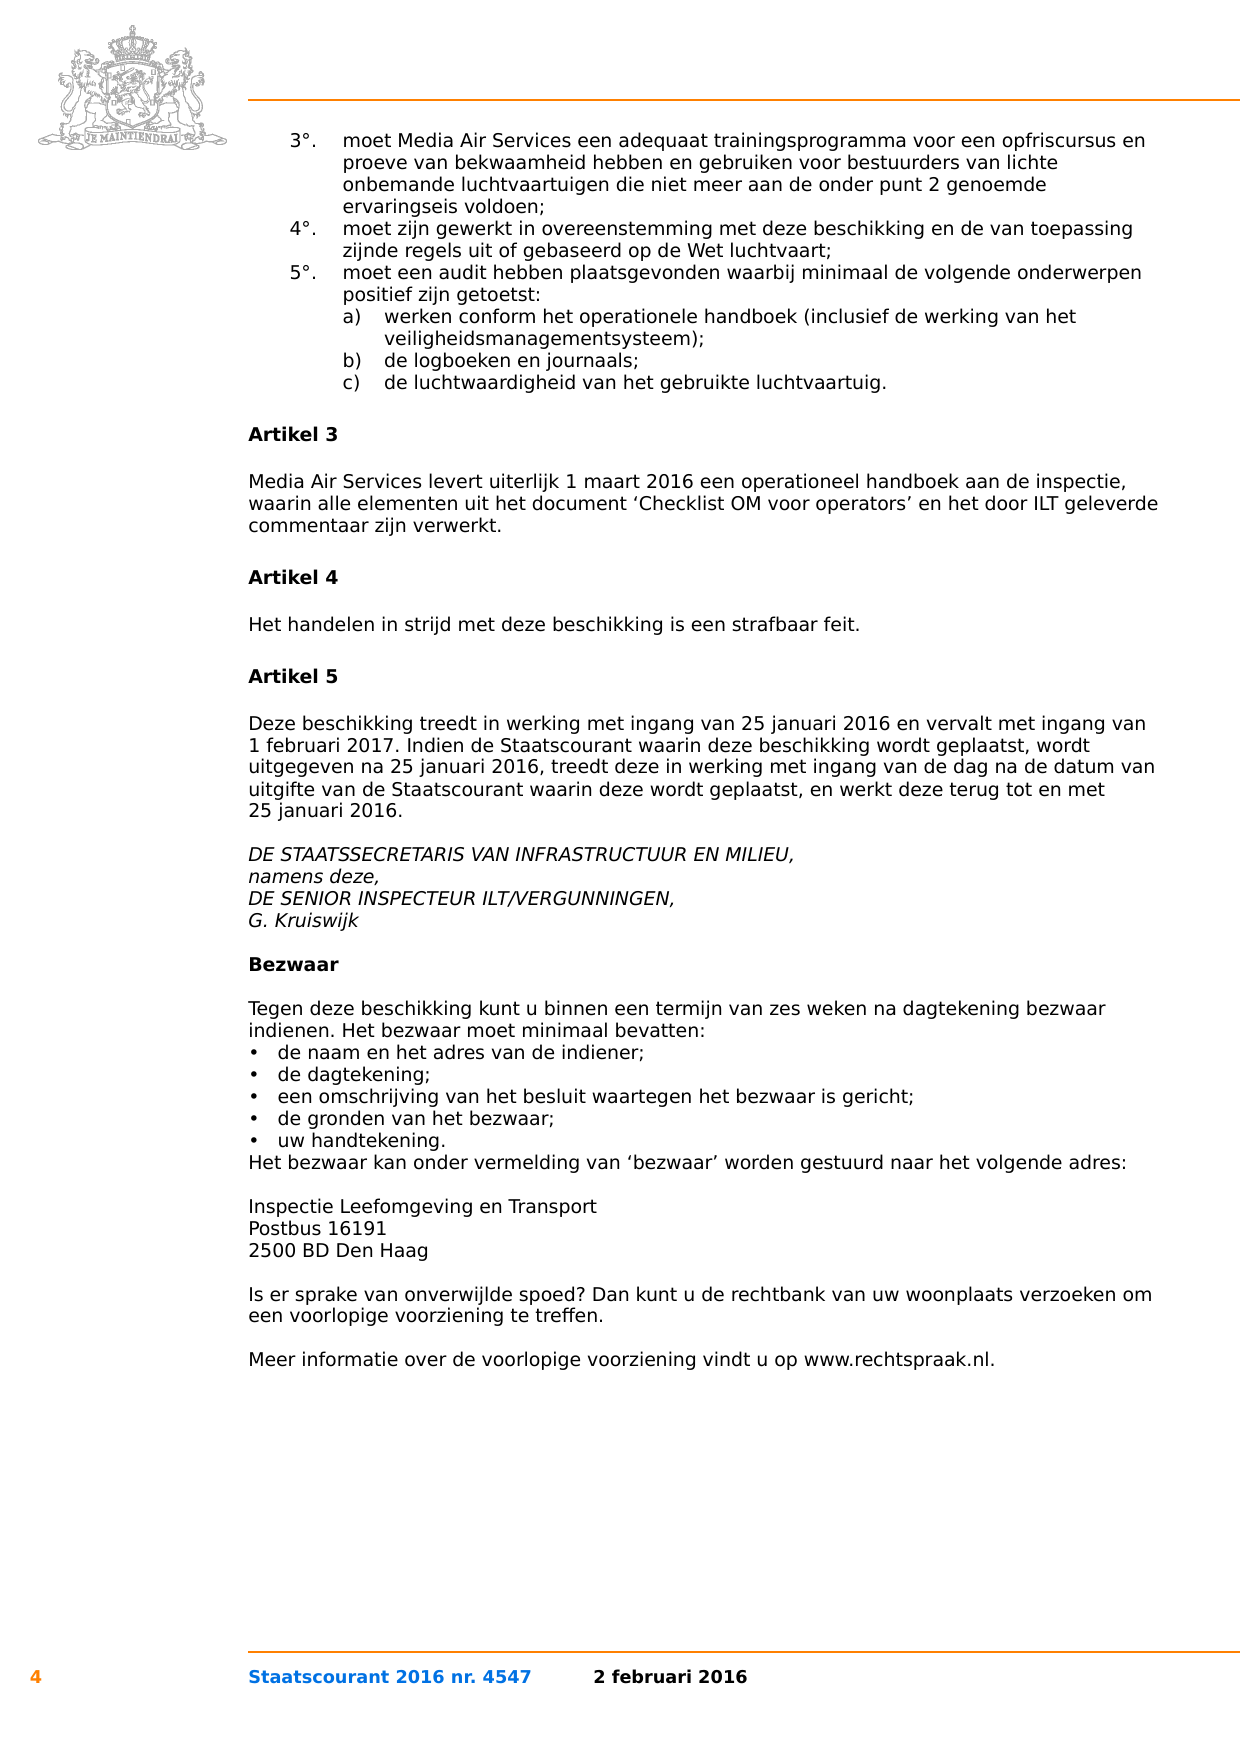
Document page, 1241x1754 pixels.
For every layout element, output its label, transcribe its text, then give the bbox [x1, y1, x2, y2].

text c) de luchtwaardigheid van het gebruikte luchtvaartuig. [342, 372, 1163, 394]
text b) de logboeken en journaals; [342, 350, 1163, 372]
text 4°. moet zijn gewerkt in overeenstemming met deze beschikking en de van toepassing zijnde regels uit of gebaseerd op de Wet luchtvaart; [289, 218, 1163, 262]
text Meer informatie over de voorlopige voorziening vindt u op www.rechtspraak.nl. [248, 1349, 1163, 1371]
subtitle Artikel 4 [248, 567, 1163, 588]
text Inspectie Leefomgeving en Transport [248, 1196, 1163, 1218]
subtitle Artikel 5 [248, 666, 1163, 687]
text Het handelen in strijd met deze beschikking is een strafbaar feit. [248, 613, 1163, 636]
text • de gronden van het bezwaar; [248, 1108, 1163, 1130]
picture [38, 25, 227, 150]
text Tegen deze beschikking kunt u binnen een termijn van zes weken na dagtekening bezwaar indienen. Het bezwaar moet minimaal bevatten: [248, 998, 1163, 1042]
text 5°. moet een audit hebben plaatsgevonden waarbij minimaal de volgende onderwerpen positief zijn getoetst: [289, 262, 1163, 306]
text Media Air Services levert uiterlijk 1 maart 2016 een operationeel handboek aan de inspectie, waarin alle elementen uit het document ‘Checklist OM voor operators’ en het door ILT geleverde commentaar zijn verwerkt. [248, 471, 1163, 537]
text a) werken conform het operationele handboek (inclusief de werking van het veiligheidsmanagementsysteem); [342, 306, 1163, 350]
text Postbus 16191 [248, 1218, 1163, 1239]
text 3°. moet Media Air Services een adequaat trainingsprogramma voor een opfriscursus en proeve van bekwaamheid hebben en gebruiken voor bestuurders van lichte onbemande luchtvaartuigen die niet meer aan de onder punt 2 genoemde ervaringseis voldoen; [289, 130, 1163, 218]
text DE STAATSSECRETARIS VAN INFRASTRUCTUUR EN MILIEU, namens deze, DE SENIOR INSPECTEUR ILT/VERGUNNINGEN, G. Kruiswijk [248, 844, 1163, 932]
text • de naam en het adres van de indiener; [248, 1042, 1163, 1064]
subtitle Artikel 3 [248, 424, 1163, 446]
text Deze beschikking treedt in werking met ingang van 25 januari 2016 en vervalt met ingang van 1 februari 2017. Indien de Staatscourant waarin deze beschikking wordt geplaatst, wordt uitgegeven na 25 januari 2016, treedt deze in werking met ingang van de dag na de datum van uitgifte van de Staatscourant waarin deze wordt geplaatst, en werkt deze terug tot en met 25 januari 2016. [248, 712, 1163, 822]
text • uw handtekening. [248, 1130, 1163, 1152]
text • de dagtekening; [248, 1064, 1163, 1086]
text Is er sprake van onverwijlde spoed? Dan kunt u de rechtbank van uw woonplaats verzoeken om een voorlopige voorziening te treffen. [248, 1283, 1163, 1327]
text 2500 BD Den Haag [248, 1239, 1163, 1262]
text Bezwaar [248, 954, 1163, 976]
text • een omschrijving van het besluit waartegen het bezwaar is gericht; [248, 1086, 1163, 1108]
text Het bezwaar kan onder vermelding van ‘bezwaar’ worden gestuurd naar het volgende adres: [248, 1152, 1163, 1174]
